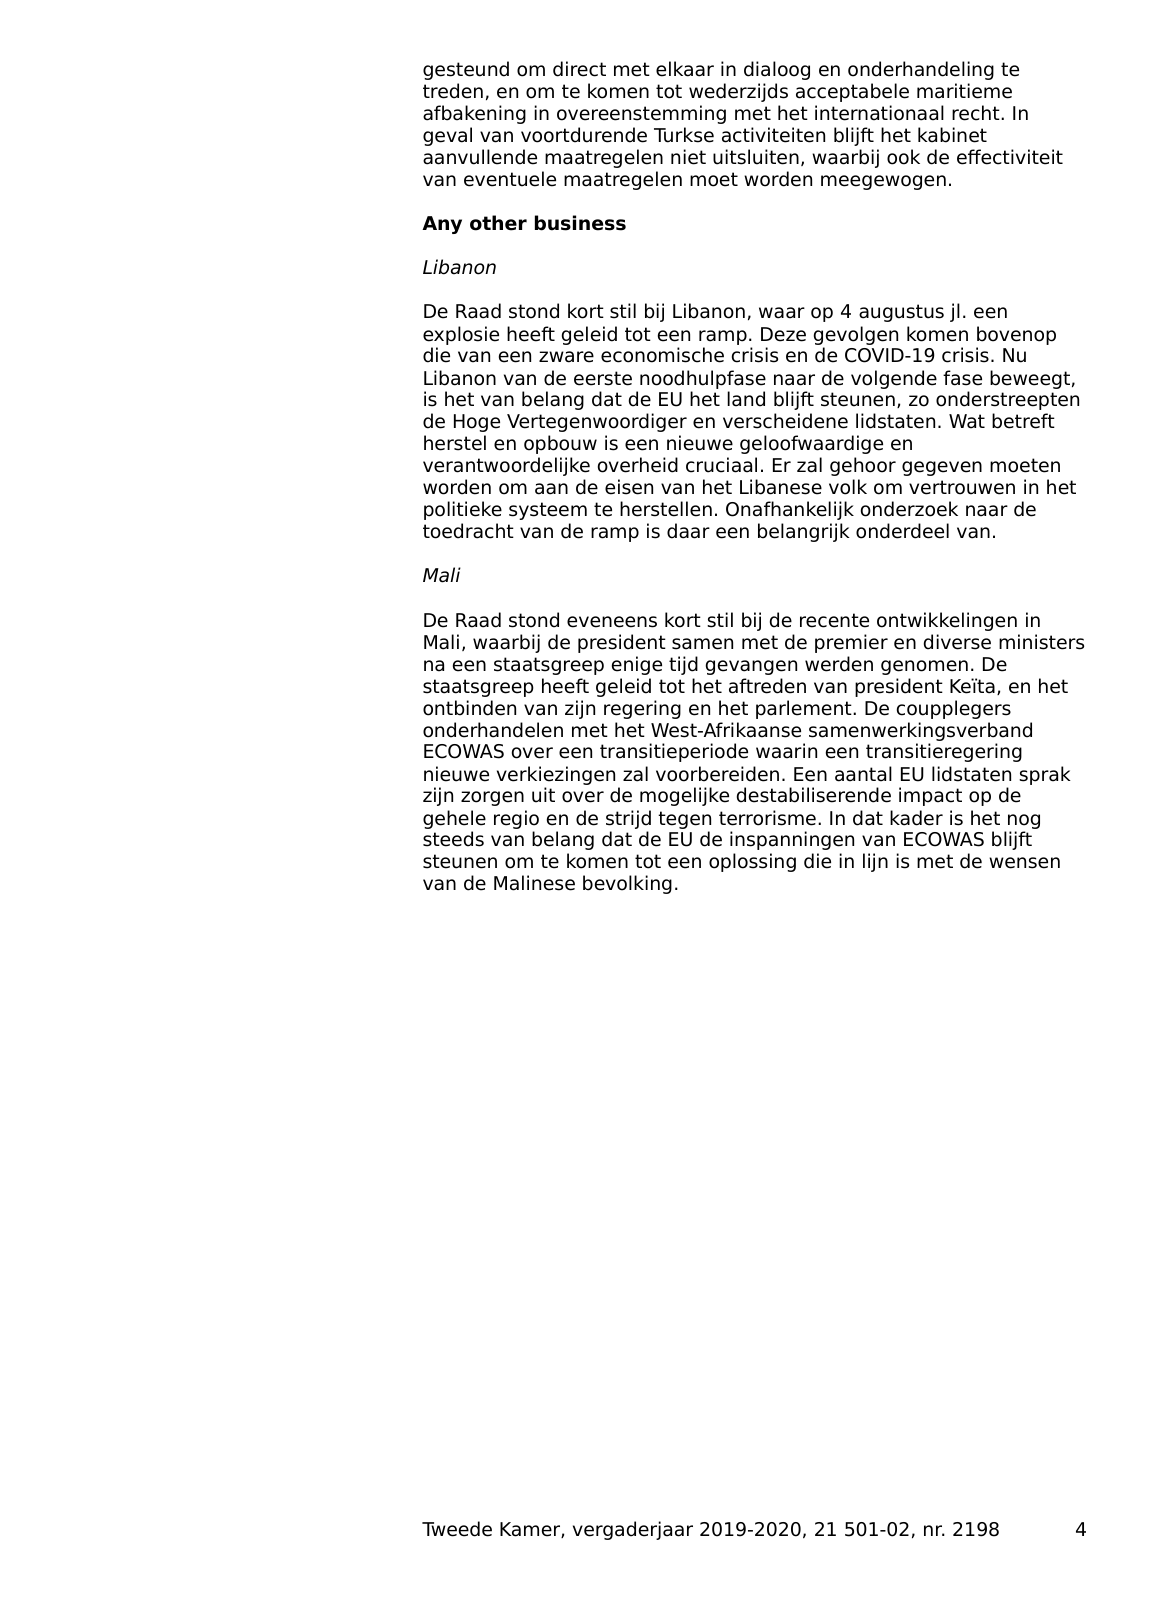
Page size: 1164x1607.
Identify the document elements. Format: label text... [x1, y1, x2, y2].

subtitle Mali [422, 565, 1087, 587]
subtitle Any other business [422, 213, 1087, 235]
text De Raad stond kort stil bij Libanon, waar op 4 augustus jl. een explosie heeft geleid tot een ramp. Deze gevolgen komen bovenop die van een zware economische crisis en de COVID-19 crisis. Nu Libanon van de eerste noodhulpfase naar de volgende fase beweegt, is het van belang dat de EU het land blijft steunen, zo onderstreepten de Hoge Vertegenwoordiger en verscheidene lidstaten. Wat betreft herstel en opbouw is een nieuwe geloofwaardige en verantwoordelijke overheid cruciaal. Er zal gehoor gegeven moeten worden om aan de eisen van het Libanese volk om vertrouwen in het politieke systeem te herstellen. Onafhankelijk onderzoek naar de toedracht van de ramp is daar een belangrijk onderdeel van. [422, 301, 1087, 543]
subtitle Libanon [422, 257, 1087, 279]
text De Raad stond eveneens kort stil bij de recente ontwikkelingen in Mali, waarbij de president samen met de premier en diverse ministers na een staatsgreep enige tijd gevangen werden genomen. De staatsgreep heeft geleid tot het aftreden van president Keïta, en het ontbinden van zijn regering en het parlement. De coupplegers onderhandelen met het West-Afrikaanse samenwerkingsverband ECOWAS over een transitieperiode waarin een transitieregering nieuwe verkiezingen zal voorbereiden. Een aantal EU lidstaten sprak zijn zorgen uit over de mogelijke destabiliserende impact op de gehele regio en de strijd tegen terrorisme. In dat kader is het nog steeds van belang dat de EU de inspanningen van ECOWAS blijft steunen om te komen tot een oplossing die in lijn is met de wensen van de Malinese bevolking. [422, 609, 1087, 895]
text gesteund om direct met elkaar in dialoog en onderhandeling te treden, en om te komen tot wederzijds acceptabele maritieme afbakening in overeenstemming met het internationaal recht. In geval van voortdurende Turkse activiteiten blijft het kabinet aanvullende maatregelen niet uitsluiten, waarbij ook de effectiviteit van eventuele maatregelen moet worden meegewogen. [422, 59, 1087, 191]
